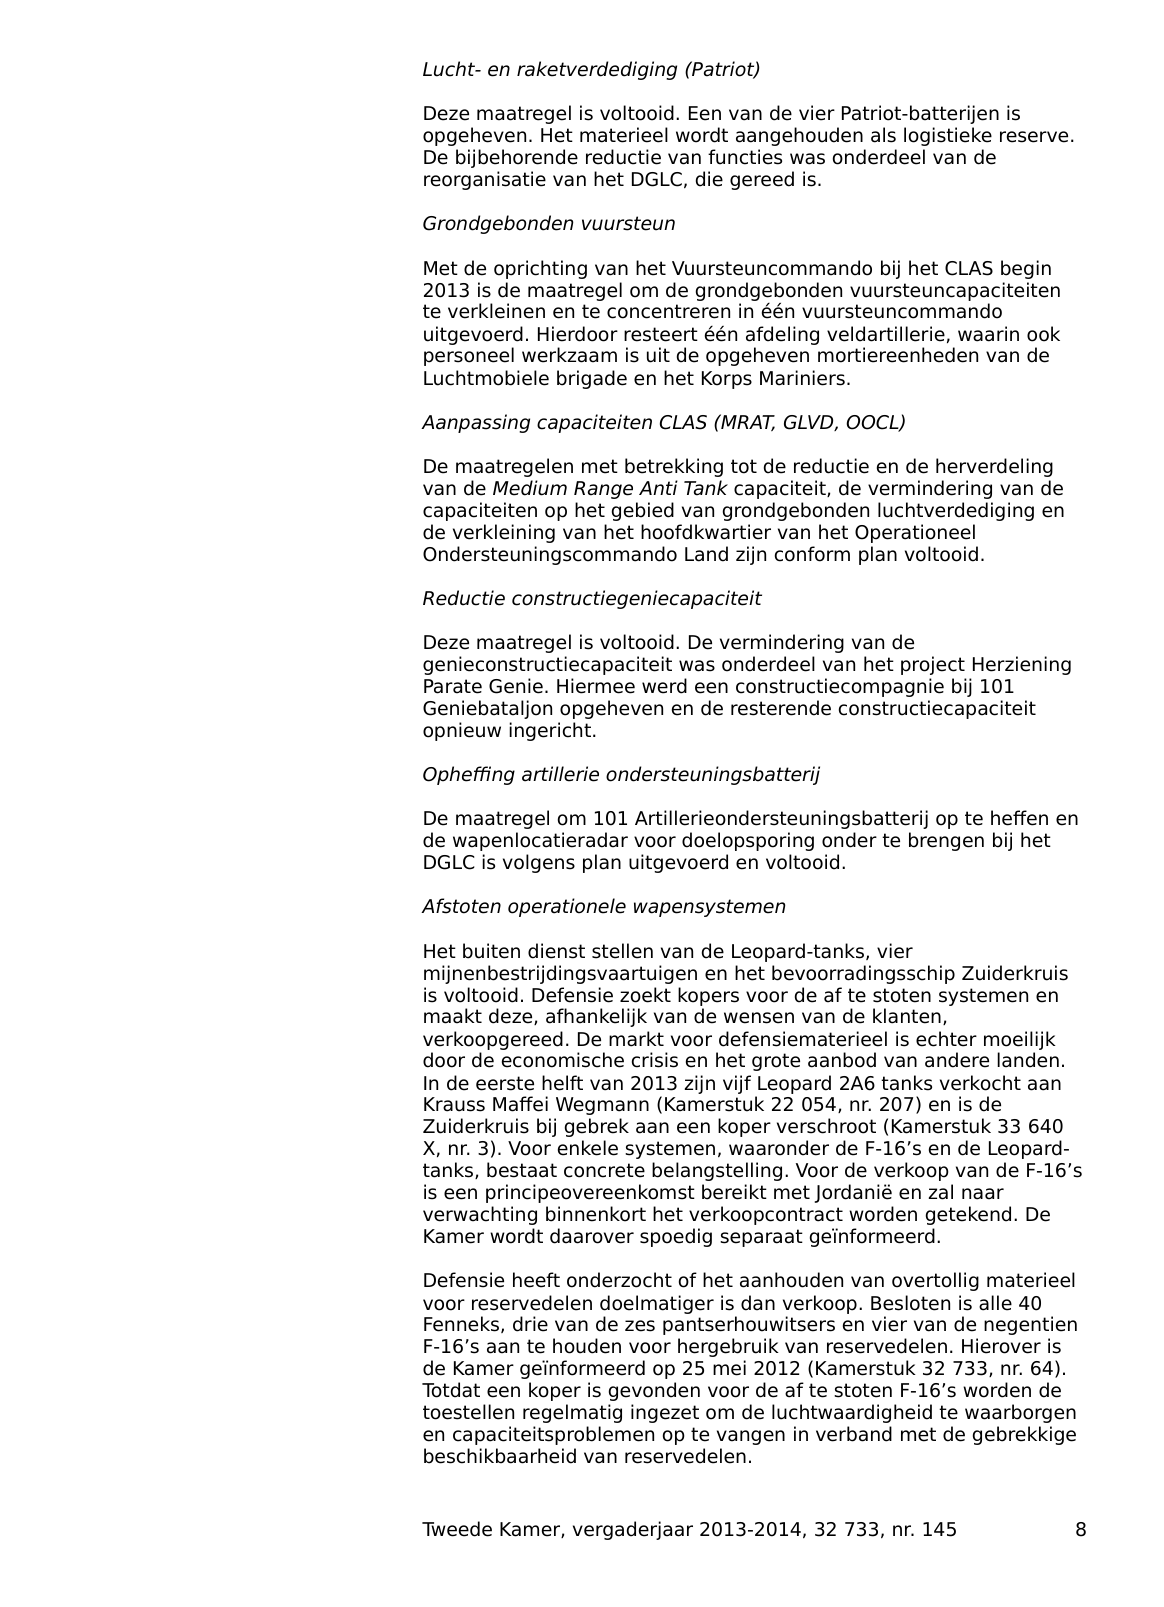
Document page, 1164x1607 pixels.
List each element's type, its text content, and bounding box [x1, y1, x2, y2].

text Met de oprichting van het Vuursteuncommando bij het CLAS begin 2013 is de maatregel om de grondgebonden vuursteuncapaciteiten te verkleinen en te concentreren in één vuursteuncommando uitgevoerd. Hierdoor resteert één afdeling veldartillerie, waarin ook personeel werkzaam is uit de opgeheven mortiereenheden van de Luchtmobiele brigade en het Korps Mariniers. [422, 257, 1087, 389]
text De maatregelen met betrekking tot de reductie en de herverdeling van de Medium Range Anti Tank capaciteit, de vermindering van de capaciteiten op het gebied van grondgebonden luchtverdediging en de verkleining van het hoofdkwartier van het Operationeel Ondersteuningscommando Land zijn conform plan voltooid. [422, 456, 1087, 566]
text De maatregel om 101 Artillerieondersteuningsbatterij op te heffen en de wapenlocatieradar voor doelopsporing onder te brengen bij het DGLC is volgens plan uitgevoerd en voltooid. [422, 808, 1087, 874]
text Deze maatregel is voltooid. Een van de vier Patriot-batterijen is opgeheven. Het materieel wordt aangehouden als logistieke reserve. De bijbehorende reductie van functies was onderdeel van de reorganisatie van het DGLC, die gereed is. [422, 103, 1087, 191]
text Het buiten dienst stellen van de Leopard-tanks, vier mijnenbestrijdingsvaartuigen en het bevoorradingsschip Zuiderkruis is voltooid. Defensie zoekt kopers voor de af te stoten systemen en maakt deze, afhankelijk van de wensen van de klanten, verkoopgereed. De markt voor defensiematerieel is echter moeilijk door de economische crisis en het grote aanbod van andere landen. In de eerste helft van 2013 zijn vijf Leopard 2A6 tanks verkocht aan Krauss Maffei Wegmann (Kamerstuk 22 054, nr. 207) en is de Zuiderkruis bij gebrek aan een koper verschroot (Kamerstuk 33 640 X, nr. 3). Voor enkele systemen, waaronder de F-16’s en de Leopard-tanks, bestaat concrete belangstelling. Voor de verkoop van de F-16’s is een principeovereenkomst bereikt met Jordanië en zal naar verwachting binnenkort het verkoopcontract worden getekend. De Kamer wordt daarover spoedig separaat geïnformeerd. [422, 941, 1087, 1248]
subtitle Grondgebonden vuursteun [422, 213, 1087, 235]
subtitle Opheffing artillerie ondersteuningsbatterij [422, 764, 1087, 786]
subtitle Lucht- en raketverdediging (Patriot) [422, 59, 1087, 81]
subtitle Aanpassing capaciteiten CLAS (MRAT, GLVD, OOCL) [422, 412, 1087, 433]
text Deze maatregel is voltooid. De vermindering van de genieconstructiecapaciteit was onderdeel van het project Herziening Parate Genie. Hiermee werd een constructiecompagnie bij 101 Geniebataljon opgeheven en de resterende constructiecapaciteit opnieuw ingericht. [422, 632, 1087, 742]
subtitle Afstoten operationele wapensystemen [422, 896, 1087, 918]
text Defensie heeft onderzocht of het aanhouden van overtollig materieel voor reservedelen doelmatiger is dan verkoop. Besloten is alle 40 Fenneks, drie van de zes pantserhouwitsers en vier van de negentien F-16’s aan te houden voor hergebruik van reservedelen. Hierover is de Kamer geïnformeerd op 25 mei 2012 (Kamerstuk 32 733, nr. 64). Totdat een koper is gevonden voor de af te stoten F-16’s worden de toestellen regelmatig ingezet om de luchtwaardigheid te waarborgen en capaciteitsproblemen op te vangen in verband met de gebrekkige beschikbaarheid van reservedelen. [422, 1270, 1087, 1468]
subtitle Reductie constructiegeniecapaciteit [422, 588, 1087, 610]
